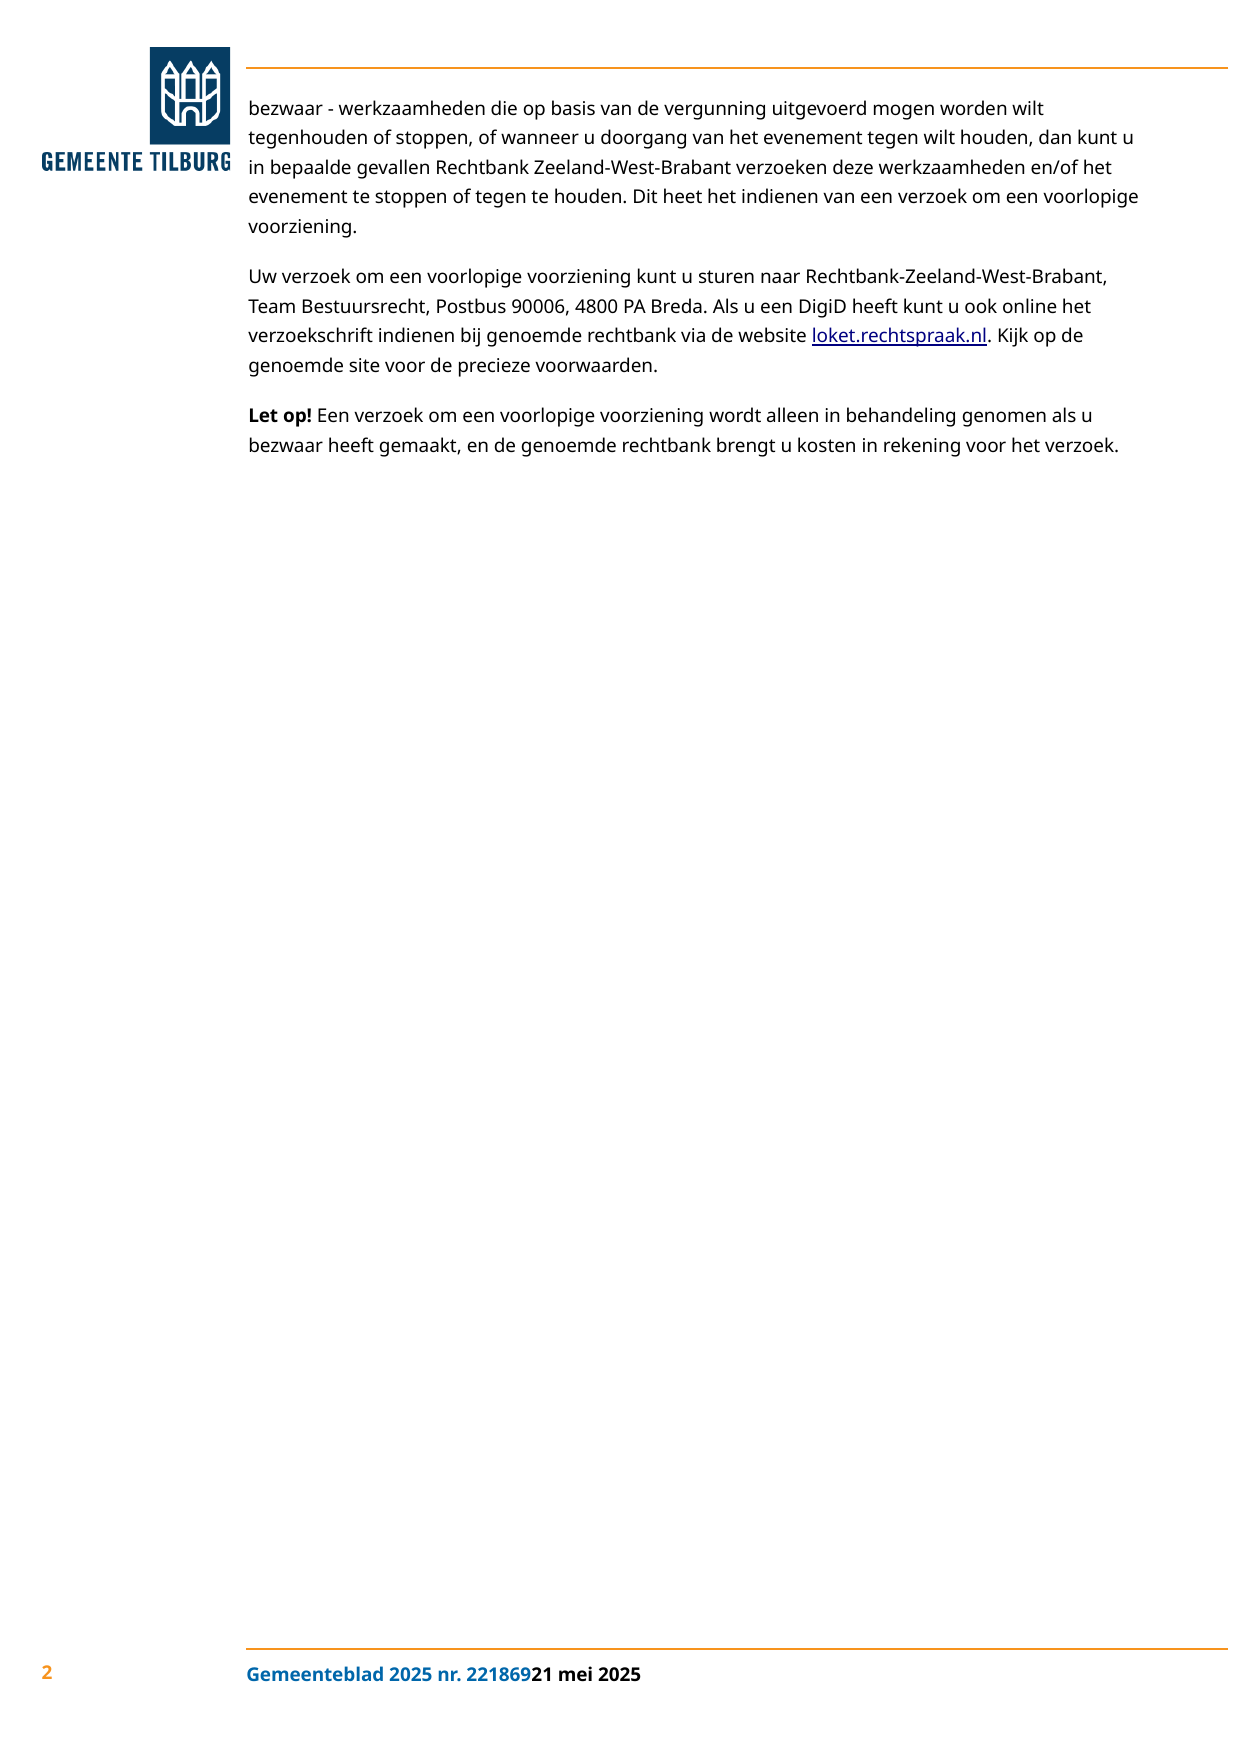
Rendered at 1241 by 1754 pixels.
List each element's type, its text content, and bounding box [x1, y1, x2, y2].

text bezwaar - werkzaamheden die op basis van de vergunning uitgevoerd mogen worden wilt tegenhouden of stoppen, of wanneer u doorgang van het evenement tegen wilt houden, dan kunt u in bepaalde gevallen Rechtbank Zeeland-West-Brabant verzoeken deze werkzaamheden en/of het evenement te stoppen of tegen te houden. Dit heet het indienen van een verzoek om een voorlopige voorziening. [248, 95, 1152, 239]
picture [41, 47, 231, 172]
text Uw verzoek om een voorlopige voorziening kunt u sturen naar Rechtbank-Zeeland-West-Brabant, Team Bestuursrecht, Postbus 90006, 4800 PA Breda. Als u een DigiD heeft kunt u ook online het verzoekschrift indienen bij genoemde rechtbank via de website loket.rechtspraak.nl. Kijk op de genoemde site voor de precieze voorwaarden. [248, 263, 1152, 378]
text Let op! Een verzoek om een voorlopige voorziening wordt alleen in behandeling genomen als u bezwaar heeft gemaakt, en de genoemde rechtbank brengt u kosten in rekening voor het verzoek. [248, 403, 1152, 458]
